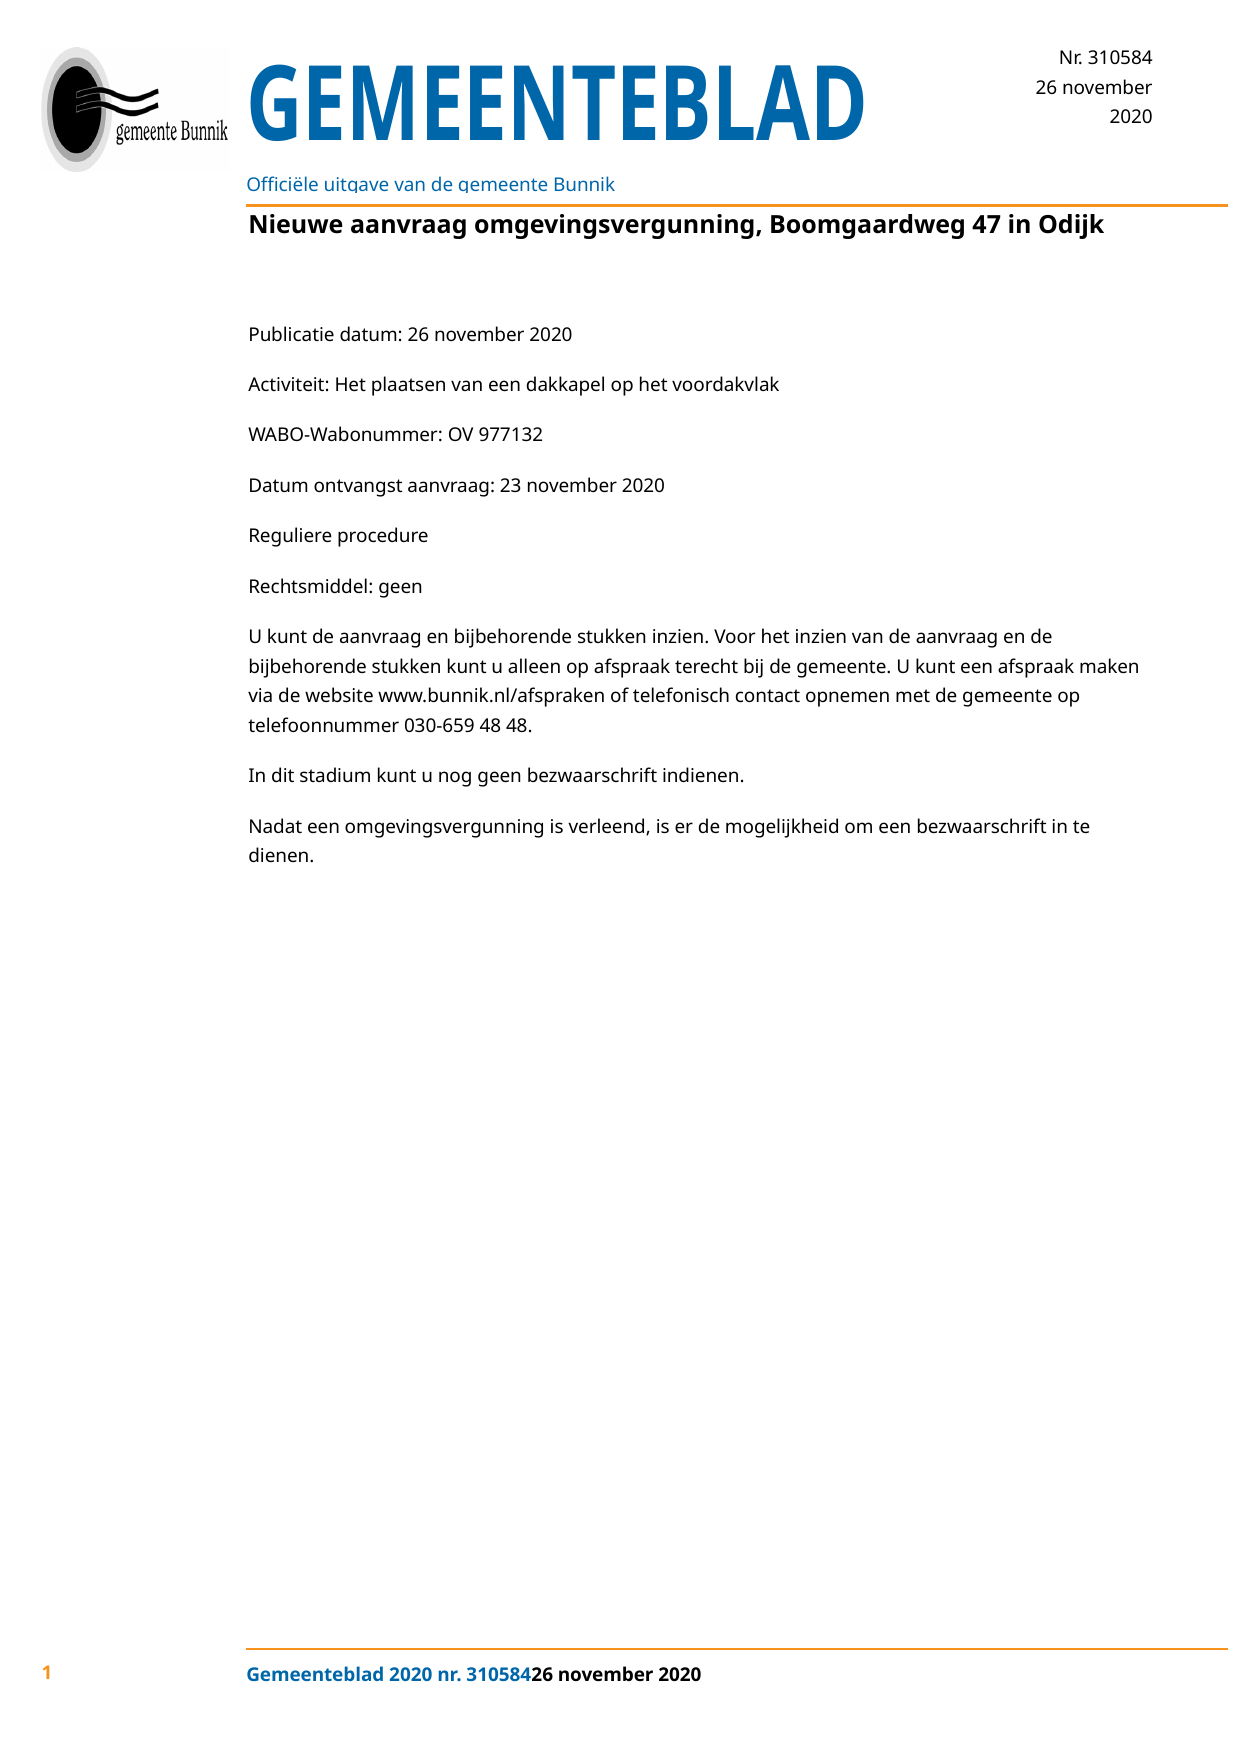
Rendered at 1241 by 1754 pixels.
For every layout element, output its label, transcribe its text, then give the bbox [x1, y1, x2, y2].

picture [41, 47, 231, 172]
text Nieuwe aanvraag omgevingsvergunning, Boomgaardweg 47 in Odijk [248, 207, 1152, 241]
text Activiteit: Het plaatsen van een dakkapel op het voordakvlak [248, 371, 1152, 397]
text Publicatie datum: 26 november 2020 [248, 321, 1152, 346]
text WABO-Wabonummer: OV 977132 [248, 422, 1152, 447]
text Reguliere procedure [248, 522, 1152, 548]
text Datum ontvangst aanvraag: 23 november 2020 [248, 472, 1152, 498]
text Rechtsmiddel: geen [248, 573, 1152, 598]
text Nadat een omgevingsvergunning is verleend, is er de mogelijkheid om een bezwaarschrift in te dienen. [248, 813, 1152, 868]
text In dit stadium kunt u nog geen bezwaarschrift indienen. [248, 762, 1152, 788]
text U kunt de aanvraag en bijbehorende stukken inzien. Voor het inzien van de aanvraag en de bijbehorende stukken kunt u alleen op afspraak terecht bij de gemeente. U kunt een afspraak maken via de website www.bunnik.nl/afspraken of telefonisch contact opnemen met de gemeente op telefoonnummer 030-659 48 48. [248, 623, 1152, 738]
